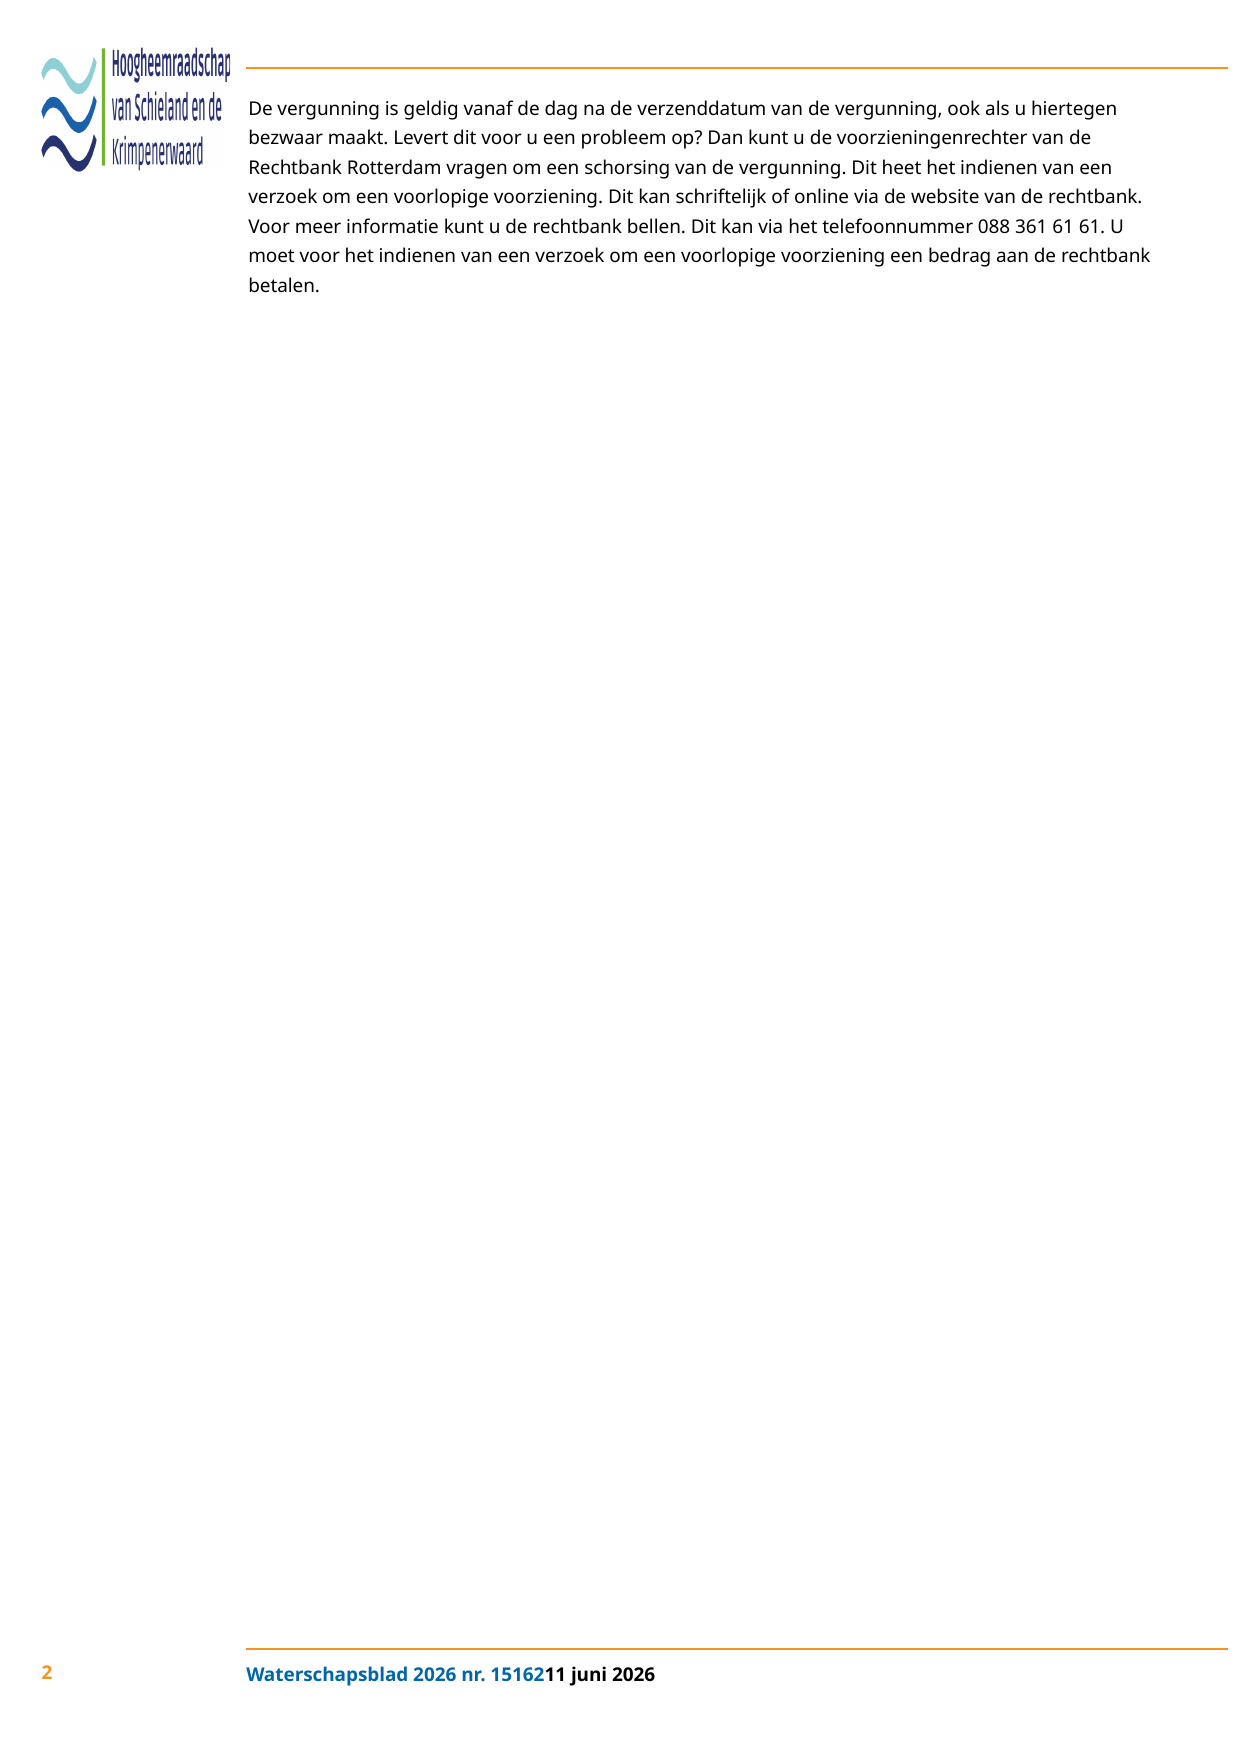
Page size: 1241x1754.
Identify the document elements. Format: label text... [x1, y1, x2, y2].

text De vergunning is geldig vanaf de dag na de verzenddatum van de vergunning, ook als u hiertegen bezwaar maakt. Levert dit voor u een probleem op? Dan kunt u de voorzieningenrechter van de Rechtbank Rotterdam vragen om een schorsing van de vergunning. Dit heet het indienen van een verzoek om een voorlopige voorziening. Dit kan schriftelijk of online via de website van de rechtbank. Voor meer informatie kunt u de rechtbank bellen. Dit kan via het telefoonnummer 088 361 61 61. U moet voor het indienen van een verzoek om een voorlopige voorziening een bedrag aan de rechtbank betalen. [248, 95, 1152, 298]
picture [41, 47, 231, 172]
